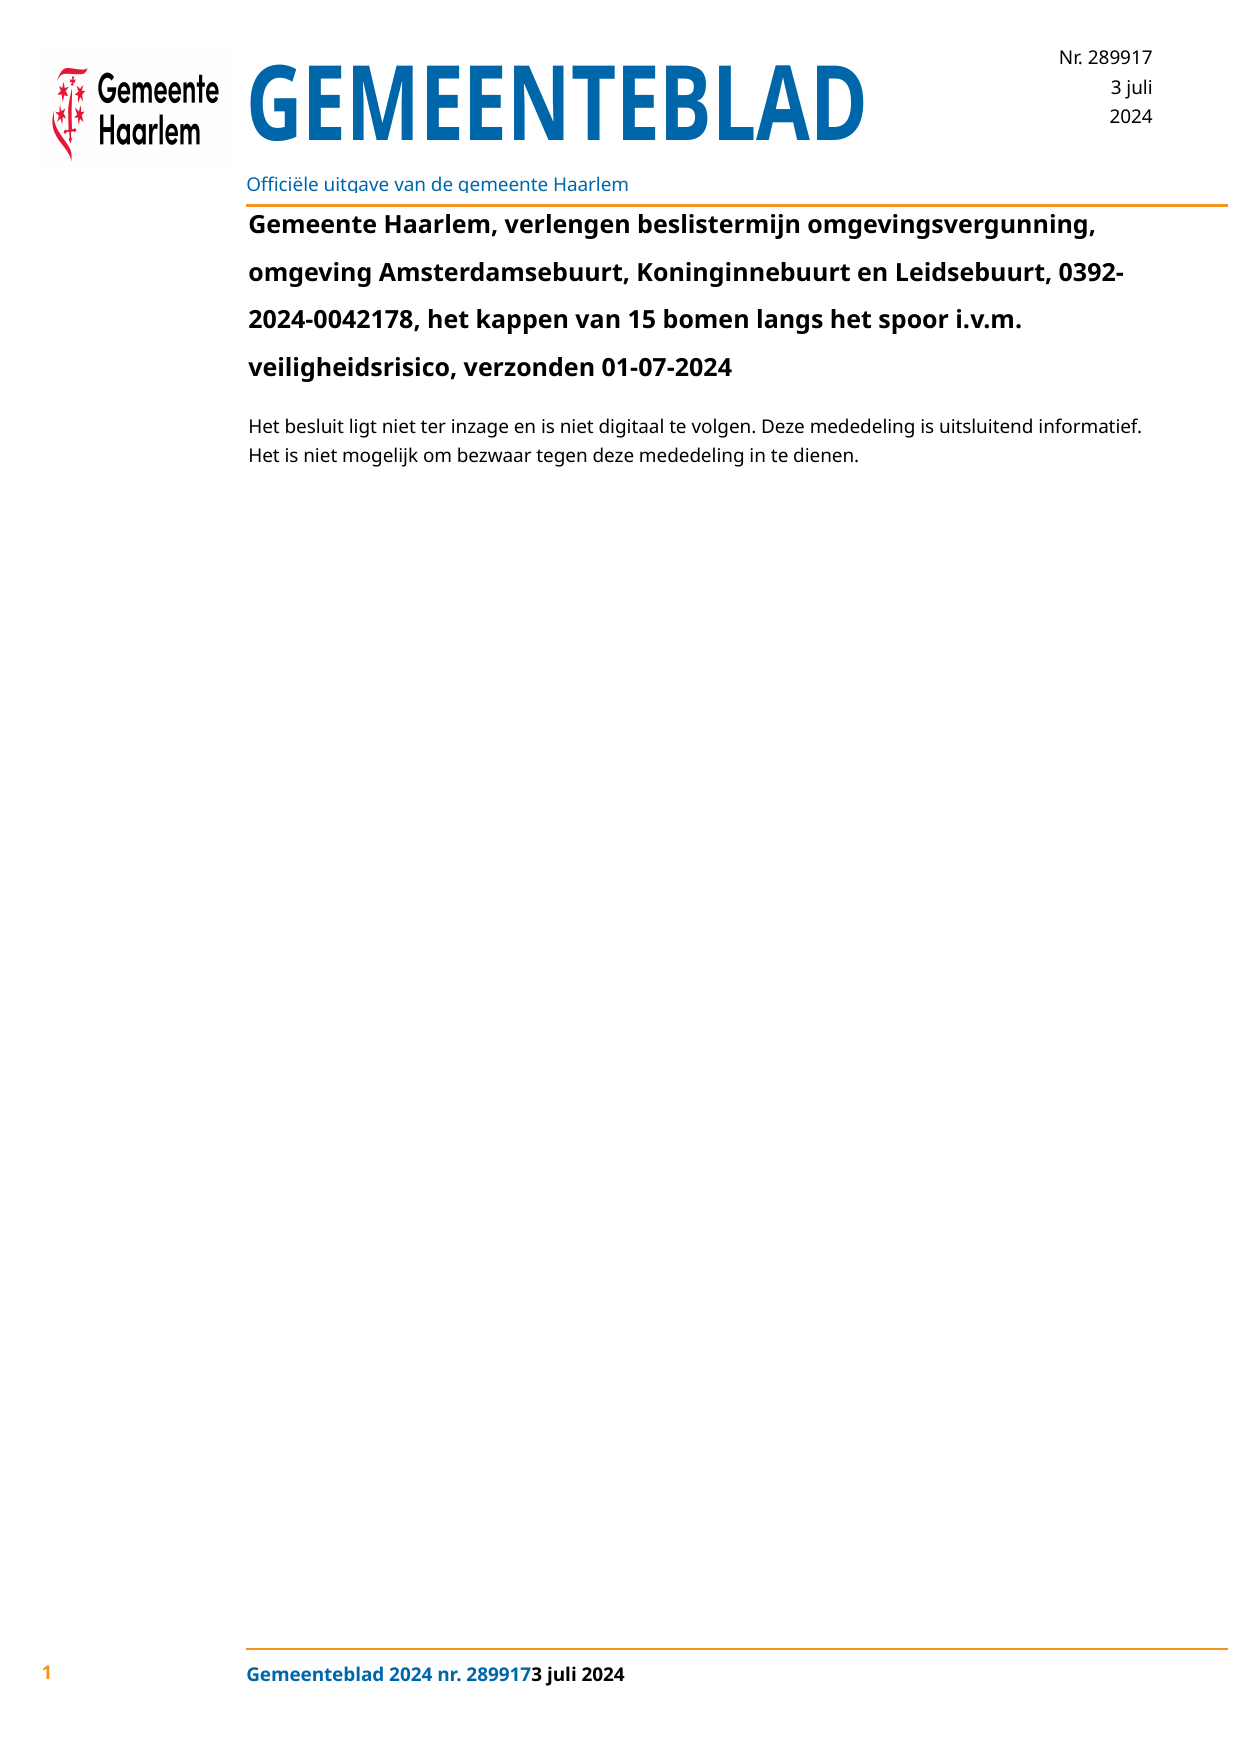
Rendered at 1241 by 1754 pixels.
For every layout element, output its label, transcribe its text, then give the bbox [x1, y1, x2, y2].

text Het besluit ligt niet ter inzage en is niet digitaal te volgen. Deze mededeling is uitsluitend informatief. Het is niet mogelijk om bezwaar tegen deze mededeling in te dienen. [248, 413, 1152, 468]
text Gemeente Haarlem, verlengen beslistermijn omgevingsvergunning, omgeving Amsterdamsebuurt, Koninginnebuurt en Leidsebuurt, 0392-2024-0042178, het kappen van 15 bomen langs het spoor i.v.m. veiligheidsrisico, verzonden 01-07-2024 [248, 207, 1152, 384]
picture [41, 47, 231, 172]
